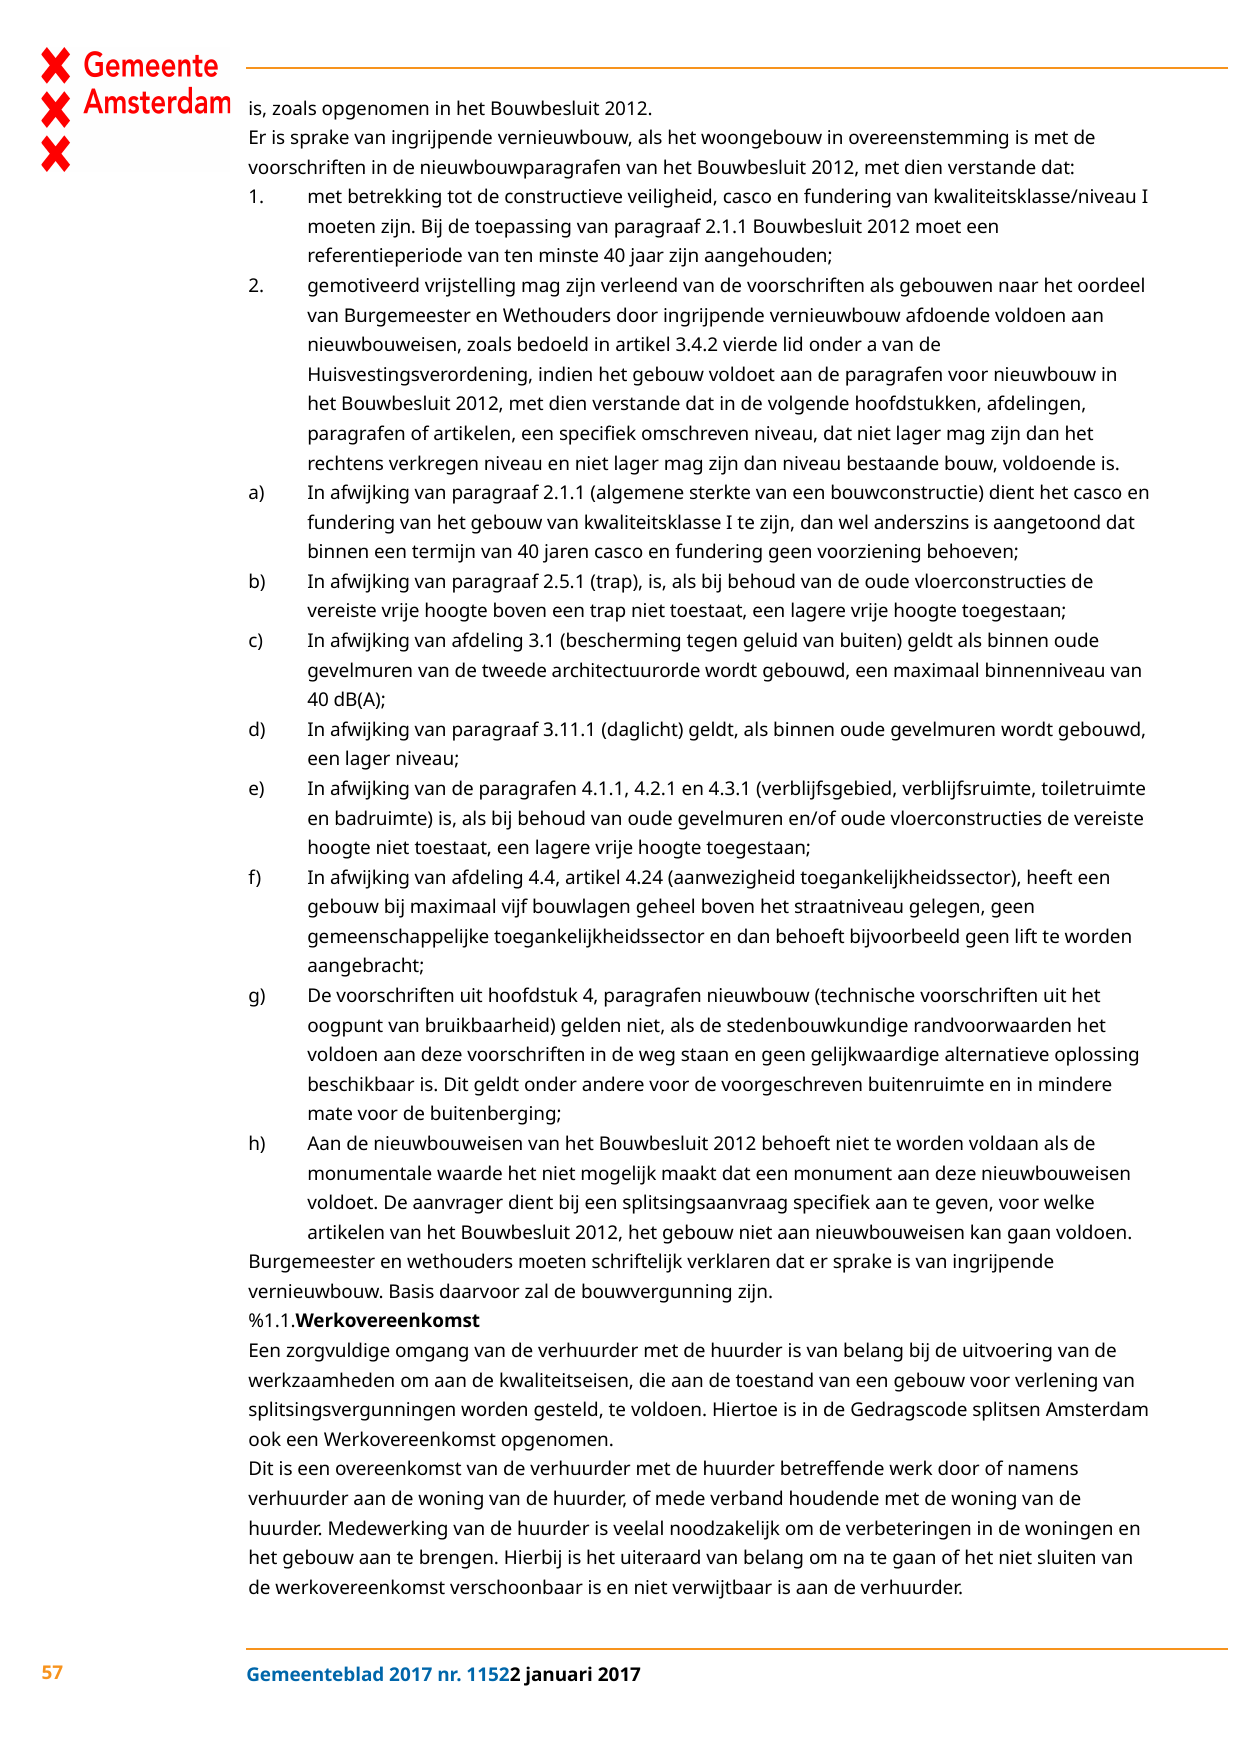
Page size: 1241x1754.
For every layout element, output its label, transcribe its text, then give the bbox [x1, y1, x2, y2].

text is, zoals opgenomen in het Bouwbesluit 2012. [248, 95, 1152, 121]
list In afwijking van de paragrafen 4.1.1, 4.2.1 en 4.3.1 (verblijfsgebied, verblijfsruimte, toiletruimte en badruimte) is, als bij behoud van oude gevelmuren en/of oude vloerconstructies de vereiste hoogte niet toestaat, een lagere vrije hoogte toegestaan; [248, 775, 1152, 860]
list In afwijking van paragraaf 3.11.1 (daglicht) geldt, als binnen oude gevelmuren wordt gebouwd, een lager niveau; [248, 716, 1152, 771]
list Aan de nieuwbouweisen van het Bouwbesluit 2012 behoeft niet te worden voldaan als de monumentale waarde het niet mogelijk maakt dat een monument aan deze nieuwbouweisen voldoet. De aanvrager dient bij een splitsingsaanvraag specifiek aan te geven, voor welke artikelen van het Bouwbesluit 2012, het gebouw niet aan nieuwbouweisen kan gaan voldoen. [248, 1130, 1152, 1245]
list met betrekking tot de constructieve veiligheid, casco en fundering van kwaliteitsklasse/niveau I moeten zijn. Bij de toepassing van paragraaf 2.1.1 Bouwbesluit 2012 moet een referentieperiode van ten minste 40 jaar zijn aangehouden; [248, 183, 1152, 268]
picture [41, 47, 231, 172]
list In afwijking van afdeling 4.4, artikel 4.24 (aanwezigheid toegankelijkheidssector), heeft een gebouw bij maximaal vijf bouwlagen geheel boven het straatniveau gelegen, geen gemeenschappelijke toegankelijkheidssector en dan behoeft bijvoorbeeld geen lift te worden aangebracht; [248, 864, 1152, 978]
list gemotiveerd vrijstelling mag zijn verleend van de voorschriften als gebouwen naar het oordeel van Burgemeester en Wethouders door ingrijpende vernieuwbouw afdoende voldoen aan nieuwbouweisen, zoals bedoeld in artikel 3.4.2 vierde lid onder a van de Huisvestingsverordening, indien het gebouw voldoet aan de paragrafen voor nieuwbouw in het Bouwbesluit 2012, met dien verstande dat in de volgende hoofdstukken, afdelingen, paragrafen of artikelen, een specifiek omschreven niveau, dat niet lager mag zijn dan het rechtens verkregen niveau en niet lager mag zijn dan niveau bestaande bouw, voldoende is. [248, 272, 1152, 476]
text Dit is een overeenkomst van de verhuurder met de huurder betreffende werk door of namens verhuurder aan de woning van de huurder, of mede verband houdende met de woning van de huurder. Medewerking van de huurder is veelal noodzakelijk om de verbeteringen in de woningen en het gebouw aan te brengen. Hierbij is het uiteraard van belang om na te gaan of het niet sluiten van de werkovereenkomst verschoonbaar is en niet verwijtbaar is aan de verhuurder. [248, 1456, 1152, 1600]
list In afwijking van afdeling 3.1 (bescherming tegen geluid van buiten) geldt als binnen oude gevelmuren van de tweede architectuurorde wordt gebouwd, een maximaal binnenniveau van 40 dB(A); [248, 627, 1152, 712]
text Burgemeester en wethouders moeten schriftelijk verklaren dat er sprake is van ingrijpende vernieuwbouw. Basis daarvoor zal de bouwvergunning zijn. [248, 1248, 1152, 1304]
list In afwijking van paragraaf 2.1.1 (algemene sterkte van een bouwconstructie) dient het casco en fundering van het gebouw van kwaliteitsklasse I te zijn, dan wel anderszins is aangetoond dat binnen een termijn van 40 jaren casco en fundering geen voorziening behoeven; [248, 479, 1152, 564]
list De voorschriften uit hoofdstuk 4, paragrafen nieuwbouw (technische voorschriften uit het oogpunt van bruikbaarheid) gelden niet, als de stedenbouwkundige randvoorwaarden het voldoen aan deze voorschriften in de weg staan en geen gelijkwaardige alternatieve oplossing beschikbaar is. Dit geldt onder andere voor de voorgeschreven buitenruimte en in mindere mate voor de buitenberging; [248, 982, 1152, 1126]
list In afwijking van paragraaf 2.5.1 (trap), is, als bij behoud van de oude vloerconstructies de vereiste vrije hoogte boven een trap niet toestaat, een lagere vrije hoogte toegestaan; [248, 568, 1152, 623]
text Een zorgvuldige omgang van de verhuurder met de huurder is van belang bij de uitvoering van de werkzaamheden om aan de kwaliteitseisen, die aan de toestand van een gebouw voor verlening van splitsingsvergunningen worden gesteld, te voldoen. Hiertoe is in de Gedragscode splitsen Amsterdam ook een Werkovereenkomst opgenomen. [248, 1337, 1152, 1452]
text Er is sprake van ingrijpende vernieuwbouw, als het woongebouw in overeenstemming is met de voorschriften in de nieuwbouwparagrafen van het Bouwbesluit 2012, met dien verstande dat: [248, 124, 1152, 180]
text %1.1.Werkovereenkomst [248, 1308, 1152, 1333]
